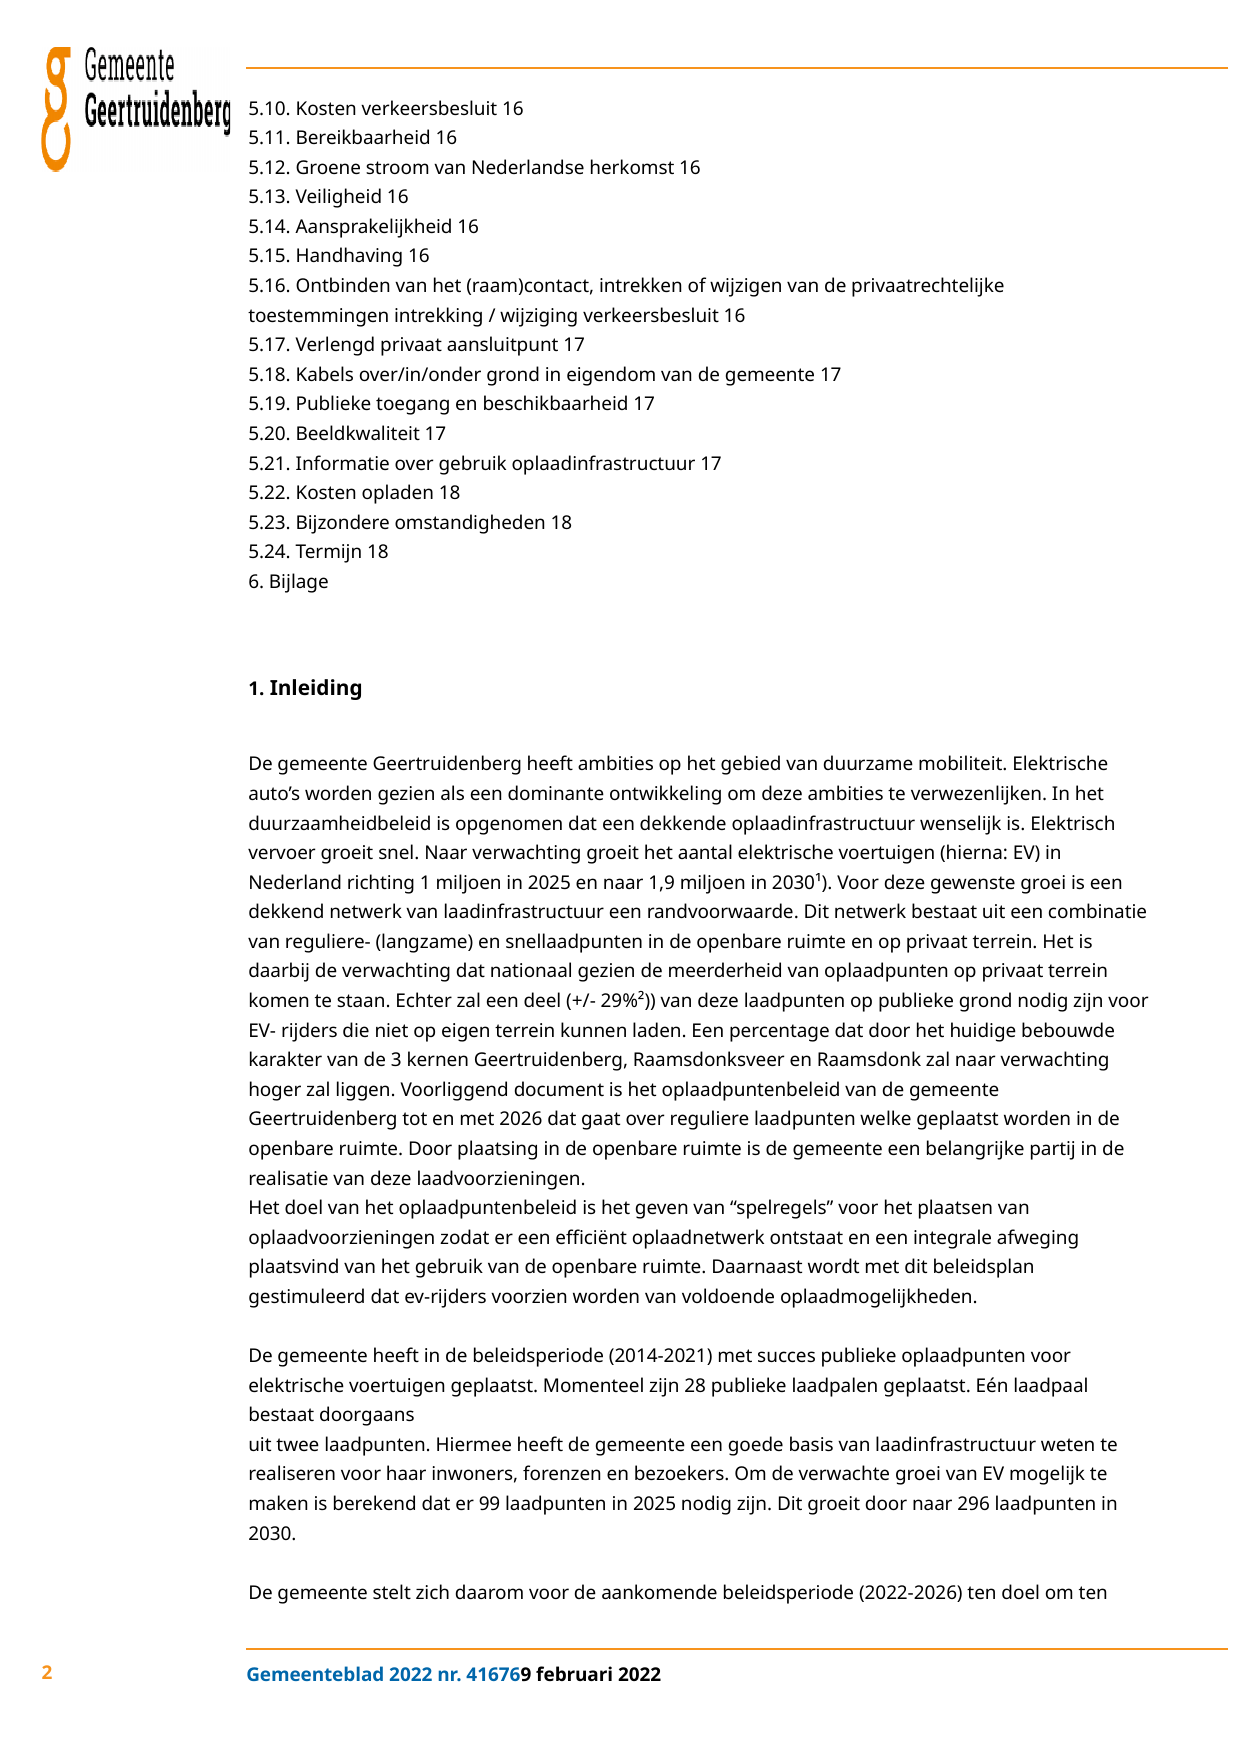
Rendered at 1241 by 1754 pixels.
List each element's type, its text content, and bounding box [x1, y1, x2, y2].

text De gemeente stelt zich daarom voor de aankomende beleidsperiode (2022-2026) ten doel om ten [248, 1579, 1152, 1605]
text uit twee laadpunten. Hiermee heeft de gemeente een goede basis van laadinfrastructuur weten te realiseren voor haar inwoners, forenzen en bezoekers. Om de verwachte groei van EV mogelijk te maken is berekend dat er 99 laadpunten in 2025 nodig zijn. Dit groeit door naar 296 laadpunten in 2030. [248, 1431, 1152, 1546]
text 5.24. Termijn 18 [248, 538, 1152, 564]
text 5.17. Verlengd privaat aansluitpunt 17 [248, 331, 1152, 357]
picture [41, 47, 231, 172]
text De gemeente heeft in de beleidsperiode (2014-2021) met succes publieke oplaadpunten voor elektrische voertuigen geplaatst. Momenteel zijn 28 publieke laadpalen geplaatst. Eén laadpaal bestaat doorgaans [248, 1342, 1152, 1427]
text toestemmingen intrekking / wijziging verkeersbesluit 16 [248, 302, 1152, 328]
text 1. Inleiding [248, 673, 1152, 701]
text 5.15. Handhaving 16 [248, 243, 1152, 268]
text 5.16. Ontbinden van het (raam)contact, intrekken of wijzigen van de privaatrechtelijke [248, 272, 1152, 298]
text 5.19. Publieke toegang en beschikbaarheid 17 [248, 391, 1152, 416]
text 5.21. Informatie over gebruik oplaadinfrastructuur 17 [248, 450, 1152, 476]
text 6. Bijlage [248, 568, 1152, 594]
text 5.13. Veiligheid 16 [248, 183, 1152, 209]
text 5.20. Beeldkwaliteit 17 [248, 420, 1152, 446]
text Het doel van het oplaadpuntenbeleid is het geven van “spelregels” voor het plaatsen van oplaadvoorzieningen zodat er een efficiënt oplaadnetwerk ontstaat en een integrale afweging plaatsvind van het gebruik van de openbare ruimte. Daarnaast wordt met dit beleidsplan gestimuleerd dat ev-rijders voorzien worden van voldoende oplaadmogelijkheden. [248, 1194, 1152, 1309]
text De gemeente Geertruidenberg heeft ambities op het gebied van duurzame mobiliteit. Elektrische auto’s worden gezien als een dominante ontwikkeling om deze ambities te verwezenlijken. In het duurzaamheidbeleid is opgenomen dat een dekkende oplaadinfrastructuur wenselijk is. Elektrisch vervoer groeit snel. Naar verwachting groeit het aantal elektrische voertuigen (hierna: EV) in Nederland richting 1 miljoen in 2025 en naar 1,9 miljoen in 2030¹). Voor deze gewenste groei is een dekkend netwerk van laadinfrastructuur een randvoorwaarde. Dit netwerk bestaat uit een combinatie van reguliere- (langzame) en snellaadpunten in de openbare ruimte en op privaat terrein. Het is daarbij de verwachting dat nationaal gezien de meerderheid van oplaadpunten op privaat terrein komen te staan. Echter zal een deel (+/- 29%²)) van deze laadpunten op publieke grond nodig zijn voor EV- rijders die niet op eigen terrein kunnen laden. Een percentage dat door het huidige bebouwde karakter van de 3 kernen Geertruidenberg, Raamsdonksveer en Raamsdonk zal naar verwachting hoger zal liggen. Voorliggend document is het oplaadpuntenbeleid van de gemeente Geertruidenberg tot en met 2026 dat gaat over reguliere laadpunten welke geplaatst worden in de openbare ruimte. Door plaatsing in de openbare ruimte is de gemeente een belangrijke partij in de realisatie van deze laadvoorzieningen. [248, 751, 1152, 1191]
text 5.11. Bereikbaarheid 16 [248, 124, 1152, 150]
text 5.12. Groene stroom van Nederlandse herkomst 16 [248, 154, 1152, 180]
text 5.22. Kosten opladen 18 [248, 479, 1152, 505]
text 5.14. Aansprakelijkheid 16 [248, 213, 1152, 239]
text 5.10. Kosten verkeersbesluit 16 [248, 95, 1152, 121]
text 5.23. Bijzondere omstandigheden 18 [248, 509, 1152, 535]
text 5.18. Kabels over/in/onder grond in eigendom van de gemeente 17 [248, 361, 1152, 387]
